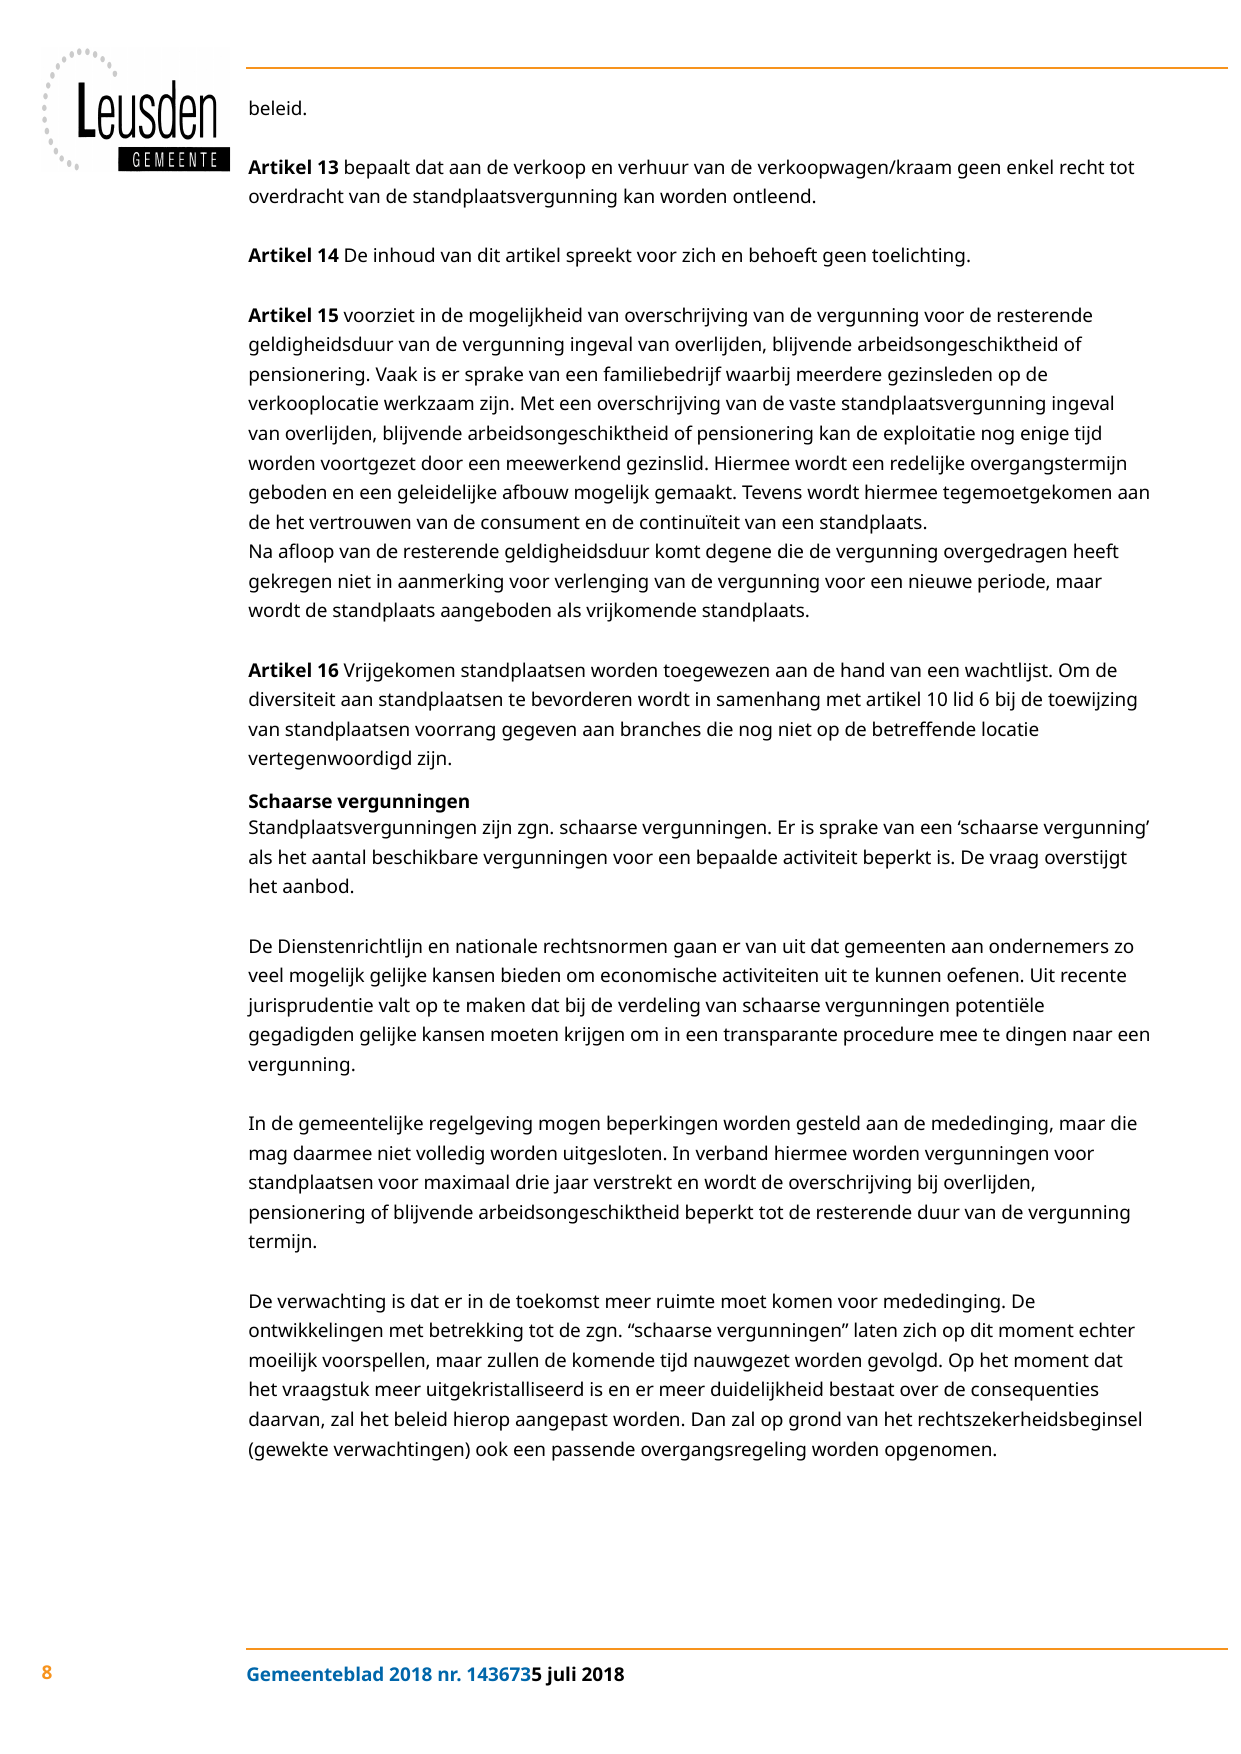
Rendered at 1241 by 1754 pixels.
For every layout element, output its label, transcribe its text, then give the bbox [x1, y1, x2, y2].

text beleid. [248, 95, 1152, 121]
text De verwachting is dat er in de toekomst meer ruimte moet komen voor mededinging. De ontwikkelingen met betrekking tot de zgn. “schaarse vergunningen” laten zich op dit moment echter moeilijk voorspellen, maar zullen de komende tijd nauwgezet worden gevolgd. Op het moment dat het vraagstuk meer uitgekristalliseerd is en er meer duidelijkheid bestaat over de consequenties daarvan, zal het beleid hierop aangepast worden. Dan zal op grond van het rechtszekerheidsbeginsel (gewekte verwachtingen) ook een passende overgangsregeling worden opgenomen. [248, 1288, 1152, 1461]
text Na afloop van de resterende geldigheidsduur komt degene die de vergunning overgedragen heeft gekregen niet in aanmerking voor verlenging van de vergunning voor een nieuwe periode, maar wordt de standplaats aangeboden als vrijkomende standplaats. [248, 538, 1152, 623]
text Standplaatsvergunningen zijn zgn. schaarse vergunningen. Er is sprake van een ‘schaarse vergunning’ als het aantal beschikbare vergunningen voor een bepaalde activiteit beperkt is. De vraag overstijgt het aanbod. [248, 814, 1152, 899]
picture [41, 47, 231, 172]
text Artikel 16 Vrijgekomen standplaatsen worden toegewezen aan de hand van een wachtlijst. Om de diversiteit aan standplaatsen te bevorderen wordt in samenhang met artikel 10 lid 6 bij de toewijzing van standplaatsen voorrang gegeven aan branches die nog niet op de betreffende locatie vertegenwoordigd zijn. [248, 657, 1152, 771]
text In de gemeentelijke regelgeving mogen beperkingen worden gesteld aan de mededinging, maar die mag daarmee niet volledig worden uitgesloten. In verband hiermee worden vergunningen voor standplaatsen voor maximaal drie jaar verstrekt en wordt de overschrijving bij overlijden, pensionering of blijvende arbeidsongeschiktheid beperkt tot de resterende duur van de vergunning termijn. [248, 1110, 1152, 1254]
text Artikel 15 voorziet in de mogelijkheid van overschrijving van de vergunning voor de resterende geldigheidsduur van de vergunning ingeval van overlijden, blijvende arbeidsongeschiktheid of pensionering. Vaak is er sprake van een familiebedrijf waarbij meerdere gezinsleden op de verkooplocatie werkzaam zijn. Met een overschrijving van de vaste standplaatsvergunning ingeval van overlijden, blijvende arbeidsongeschiktheid of pensionering kan de exploitatie nog enige tijd worden voortgezet door een meewerkend gezinslid. Hiermee wordt een redelijke overgangstermijn geboden en een geleidelijke afbouw mogelijk gemaakt. Tevens wordt hiermee tegemoetgekomen aan de het vertrouwen van de consument en de continuïteit van een standplaats. [248, 302, 1152, 535]
text De Dienstenrichtlijn en nationale rechtsnormen gaan er van uit dat gemeenten aan ondernemers zo veel mogelijk gelijke kansen bieden om economische activiteiten uit te kunnen oefenen. Uit recente jurisprudentie valt op te maken dat bij de verdeling van schaarse vergunningen potentiële gegadigden gelijke kansen moeten krijgen om in een transparante procedure mee te dingen naar een vergunning. [248, 933, 1152, 1077]
text Artikel 13 bepaalt dat aan de verkoop en verhuur van de verkoopwagen/kraam geen enkel recht tot overdracht van de standplaatsvergunning kan worden ontleend. [248, 154, 1152, 209]
text Artikel 14 De inhoud van dit artikel spreekt voor zich en behoeft geen toelichting. [248, 243, 1152, 268]
text Schaarse vergunningen [248, 789, 1152, 814]
